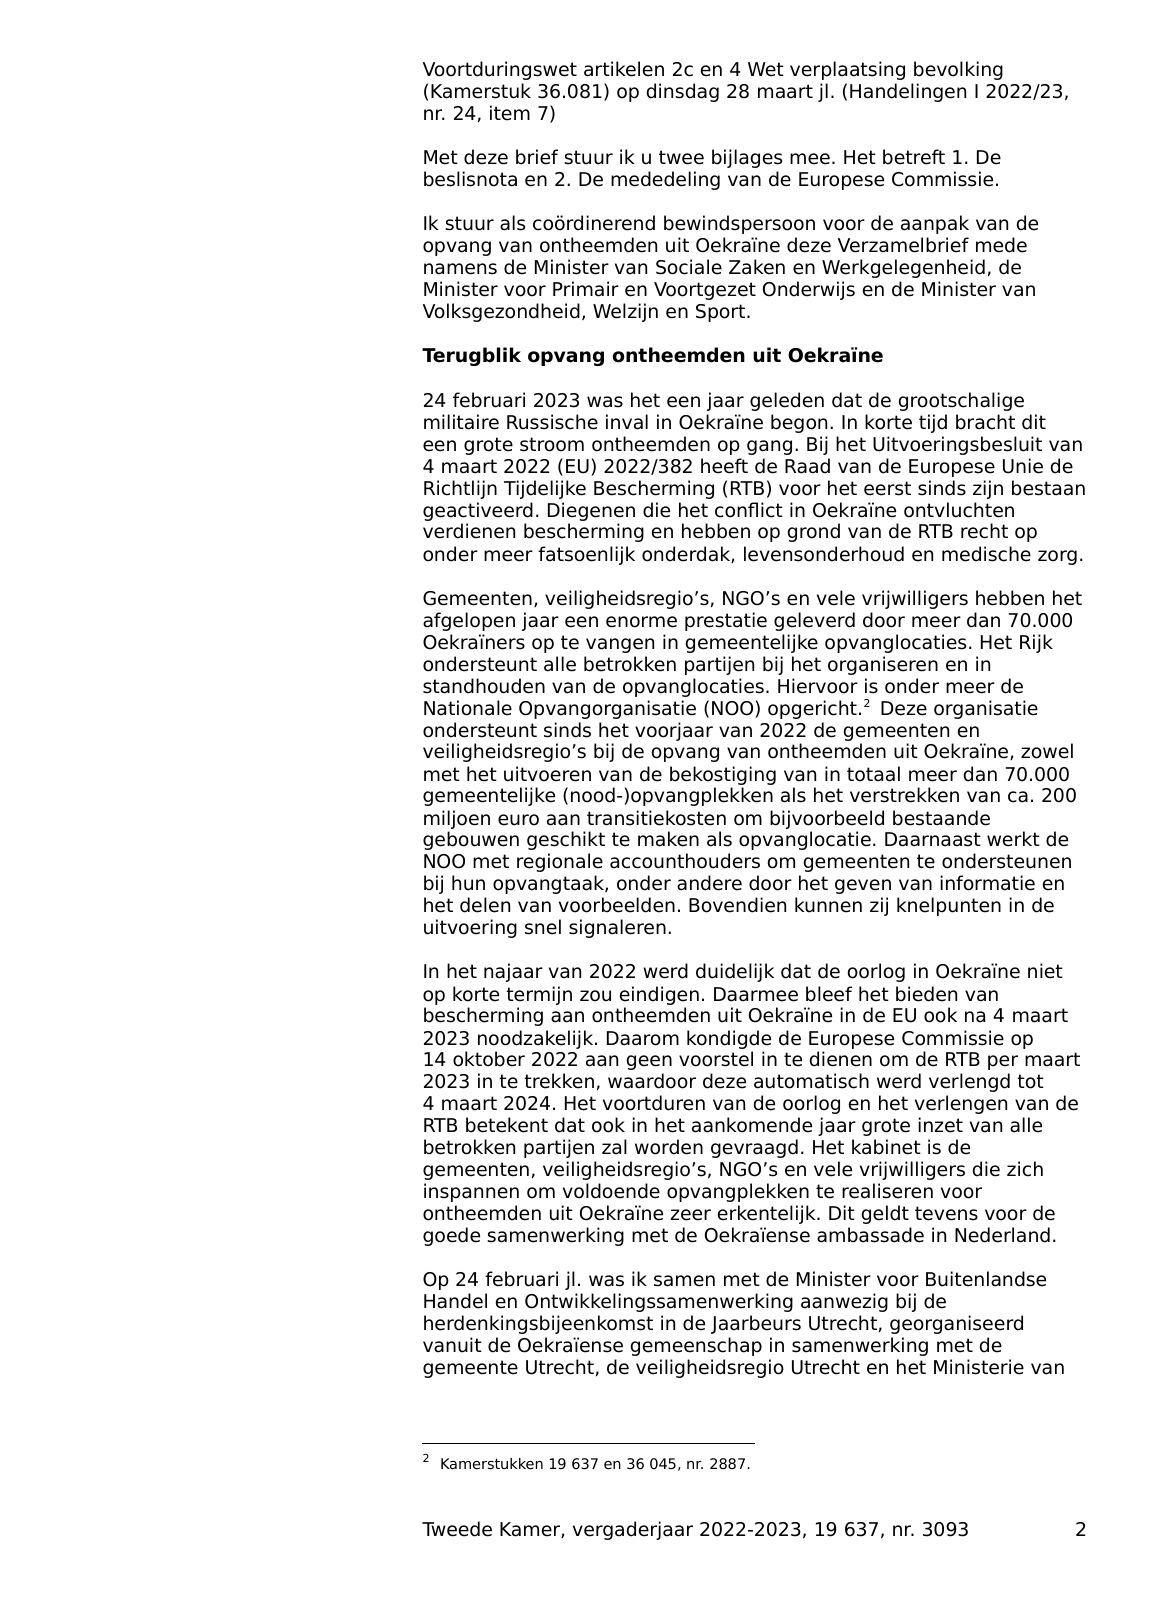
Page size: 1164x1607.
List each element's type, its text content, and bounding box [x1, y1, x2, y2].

text Gemeenten, veiligheidsregio’s, NGO’s en vele vrijwilligers hebben het afgelopen jaar een enorme prestatie geleverd door meer dan 70.000 Oekraïners op te vangen in gemeentelijke opvanglocaties. Het Rijk ondersteunt alle betrokken partijen bij het organiseren en in standhouden van de opvanglocaties. Hiervoor is onder meer de Nationale Opvangorganisatie (NOO) opgericht. Deze organisatie ondersteunt sinds het voorjaar van 2022 de gemeenten en veiligheidsregio’s bij de opvang van ontheemden uit Oekraïne, zowel met het uitvoeren van de bekostiging van in totaal meer dan 70.000 gemeentelijke (nood-)opvangplekken als het verstrekken van ca. 200 miljoen euro aan transitiekosten om bijvoorbeeld bestaande gebouwen geschikt te maken als opvanglocatie. Daarnaast werkt de NOO met regionale accounthouders om gemeenten te ondersteunen bij hun opvangtaak, onder andere door het geven van informatie en het delen van voorbeelden. Bovendien kunnen zij knelpunten in de uitvoering snel signaleren. [422, 588, 1087, 939]
text In het najaar van 2022 werd duidelijk dat de oorlog in Oekraïne niet op korte termijn zou eindigen. Daarmee bleef het bieden van bescherming aan ontheemden uit Oekraïne in de EU ook na 4 maart 2023 noodzakelijk. Daarom kondigde de Europese Commissie op 14 oktober 2022 aan geen voorstel in te dienen om de RTB per maart 2023 in te trekken, waardoor deze automatisch werd verlengd tot 4 maart 2024. Het voortduren van de oorlog en het verlengen van de RTB betekent dat ook in het aankomende jaar grote inzet van alle betrokken partijen zal worden gevraagd. Het kabinet is de gemeenten, veiligheidsregio’s, NGO’s en vele vrijwilligers die zich inspannen om voldoende opvangplekken te realiseren voor ontheemden uit Oekraïne zeer erkentelijk. Dit geldt tevens voor de goede samenwerking met de Oekraïense ambassade in Nederland. [422, 961, 1087, 1247]
text Kamerstukken 19 637 en 36 045, nr. 2887. [422, 1452, 1087, 1474]
text Voortduringswet artikelen 2c en 4 Wet verplaatsing bevolking (Kamerstuk 36.081) op dinsdag 28 maart jl. (Handelingen I 2022/23, nr. 24, item 7) [422, 59, 1087, 125]
text Op 24 februari jl. was ik samen met de Minister voor Buitenlandse Handel en Ontwikkelingssamenwerking aanwezig bij de herdenkingsbijeenkomst in de Jaarbeurs Utrecht, georganiseerd vanuit de Oekraïense gemeenschap in samenwerking met de gemeente Utrecht, de veiligheidsregio Utrecht en het Ministerie van [422, 1269, 1087, 1379]
text Met deze brief stuur ik u twee bijlages mee. Het betreft 1. De beslisnota en 2. De mededeling van de Europese Commissie. [422, 147, 1087, 191]
text 24 februari 2023 was het een jaar geleden dat de grootschalige militaire Russische inval in Oekraïne begon. In korte tijd bracht dit een grote stroom ontheemden op gang. Bij het Uitvoeringsbesluit van 4 maart 2022 (EU) 2022/382 heeft de Raad van de Europese Unie de Richtlijn Tijdelijke Bescherming (RTB) voor het eerst sinds zijn bestaan geactiveerd. Diegenen die het conflict in Oekraïne ontvluchten verdienen bescherming en hebben op grond van de RTB recht op onder meer fatsoenlijk onderdak, levensonderhoud en medische zorg. [422, 389, 1087, 565]
text Ik stuur als coördinerend bewindspersoon voor de aanpak van de opvang van ontheemden uit Oekraïne deze Verzamelbrief mede namens de Minister van Sociale Zaken en Werkgelegenheid, de Minister voor Primair en Voortgezet Onderwijs en de Minister van Volksgezondheid, Welzijn en Sport. [422, 213, 1087, 323]
subtitle Terugblik opvang ontheemden uit Oekraïne [422, 345, 1087, 367]
